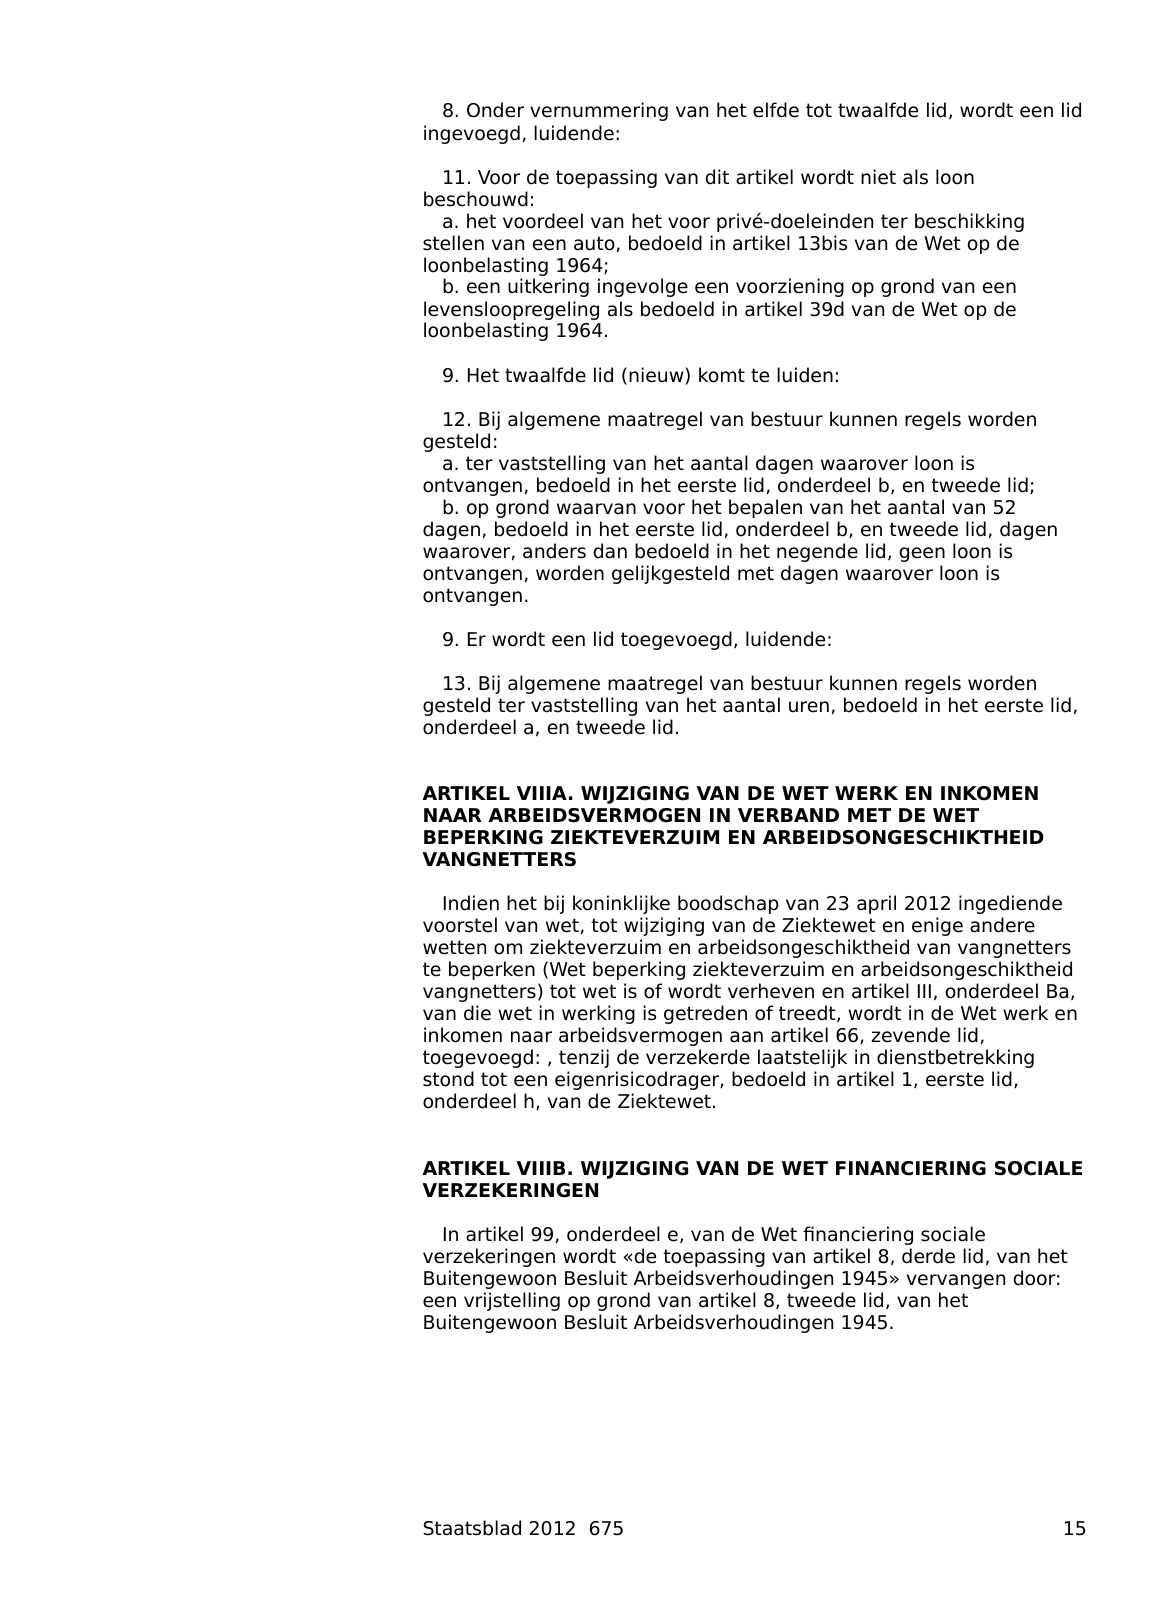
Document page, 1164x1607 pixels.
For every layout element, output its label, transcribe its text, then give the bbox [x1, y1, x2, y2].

subtitle ARTIKEL VIIIB. WIJZIGING VAN DE WET FINANCIERING SOCIALE VERZEKERINGEN [422, 1157, 1087, 1201]
text 9. Het twaalfde lid (nieuw) komt te luiden: [422, 364, 1087, 387]
text In artikel 99, onderdeel e, van de Wet financiering sociale verzekeringen wordt «de toepassing van artikel 8, derde lid, van het Buitengewoon Besluit Arbeidsverhoudingen 1945» vervangen door: een vrijstelling op grond van artikel 8, tweede lid, van het Buitengewoon Besluit Arbeidsverhoudingen 1945. [422, 1224, 1087, 1333]
text b. een uitkering ingevolge een voorziening op grond van een levensloopregeling als bedoeld in artikel 39d van de Wet op de loonbelasting 1964. [422, 276, 1087, 342]
text Indien het bij koninklijke boodschap van 23 april 2012 ingediende voorstel van wet, tot wijziging van de Ziektewet en enige andere wetten om ziekteverzuim en arbeidsongeschiktheid van vangnetters te beperken (Wet beperking ziekteverzuim en arbeidsongeschiktheid vangnetters) tot wet is of wordt verheven en artikel III, onderdeel Ba, van die wet in werking is getreden of treedt, wordt in de Wet werk en inkomen naar arbeidsvermogen aan artikel 66, zevende lid, toegevoegd: , tenzij de verzekerde laatstelijk in dienstbetrekking stond tot een eigenrisicodrager, bedoeld in artikel 1, eerste lid, onderdeel h, van de Ziektewet. [422, 893, 1087, 1113]
text 12. Bij algemene maatregel van bestuur kunnen regels worden gesteld: [422, 409, 1087, 453]
text a. het voordeel van het voor privé-doeleinden ter beschikking stellen van een auto, bedoeld in artikel 13bis van de Wet op de loonbelasting 1964; [422, 211, 1087, 276]
subtitle ARTIKEL VIIIA. WIJZIGING VAN DE WET WERK EN INKOMEN NAAR ARBEIDSVERMOGEN IN VERBAND MET DE WET BEPERKING ZIEKTEVERZUIM EN ARBEIDSONGESCHIKTHEID VANGNETTERS [422, 783, 1087, 871]
text 13. Bij algemene maatregel van bestuur kunnen regels worden gesteld ter vaststelling van het aantal uren, bedoeld in het eerste lid, onderdeel a, en tweede lid. [422, 673, 1087, 739]
text a. ter vaststelling van het aantal dagen waarover loon is ontvangen, bedoeld in het eerste lid, onderdeel b, en tweede lid; [422, 453, 1087, 497]
text 9. Er wordt een lid toegevoegd, luidende: [422, 629, 1087, 651]
text 11. Voor de toepassing van dit artikel wordt niet als loon beschouwd: [422, 167, 1087, 211]
text b. op grond waarvan voor het bepalen van het aantal van 52 dagen, bedoeld in het eerste lid, onderdeel b, en tweede lid, dagen waarover, anders dan bedoeld in het negende lid, geen loon is ontvangen, worden gelijkgesteld met dagen waarover loon is ontvangen. [422, 497, 1087, 607]
text 8. Onder vernummering van het elfde tot twaalfde lid, wordt een lid ingevoegd, luidende: [422, 100, 1087, 144]
